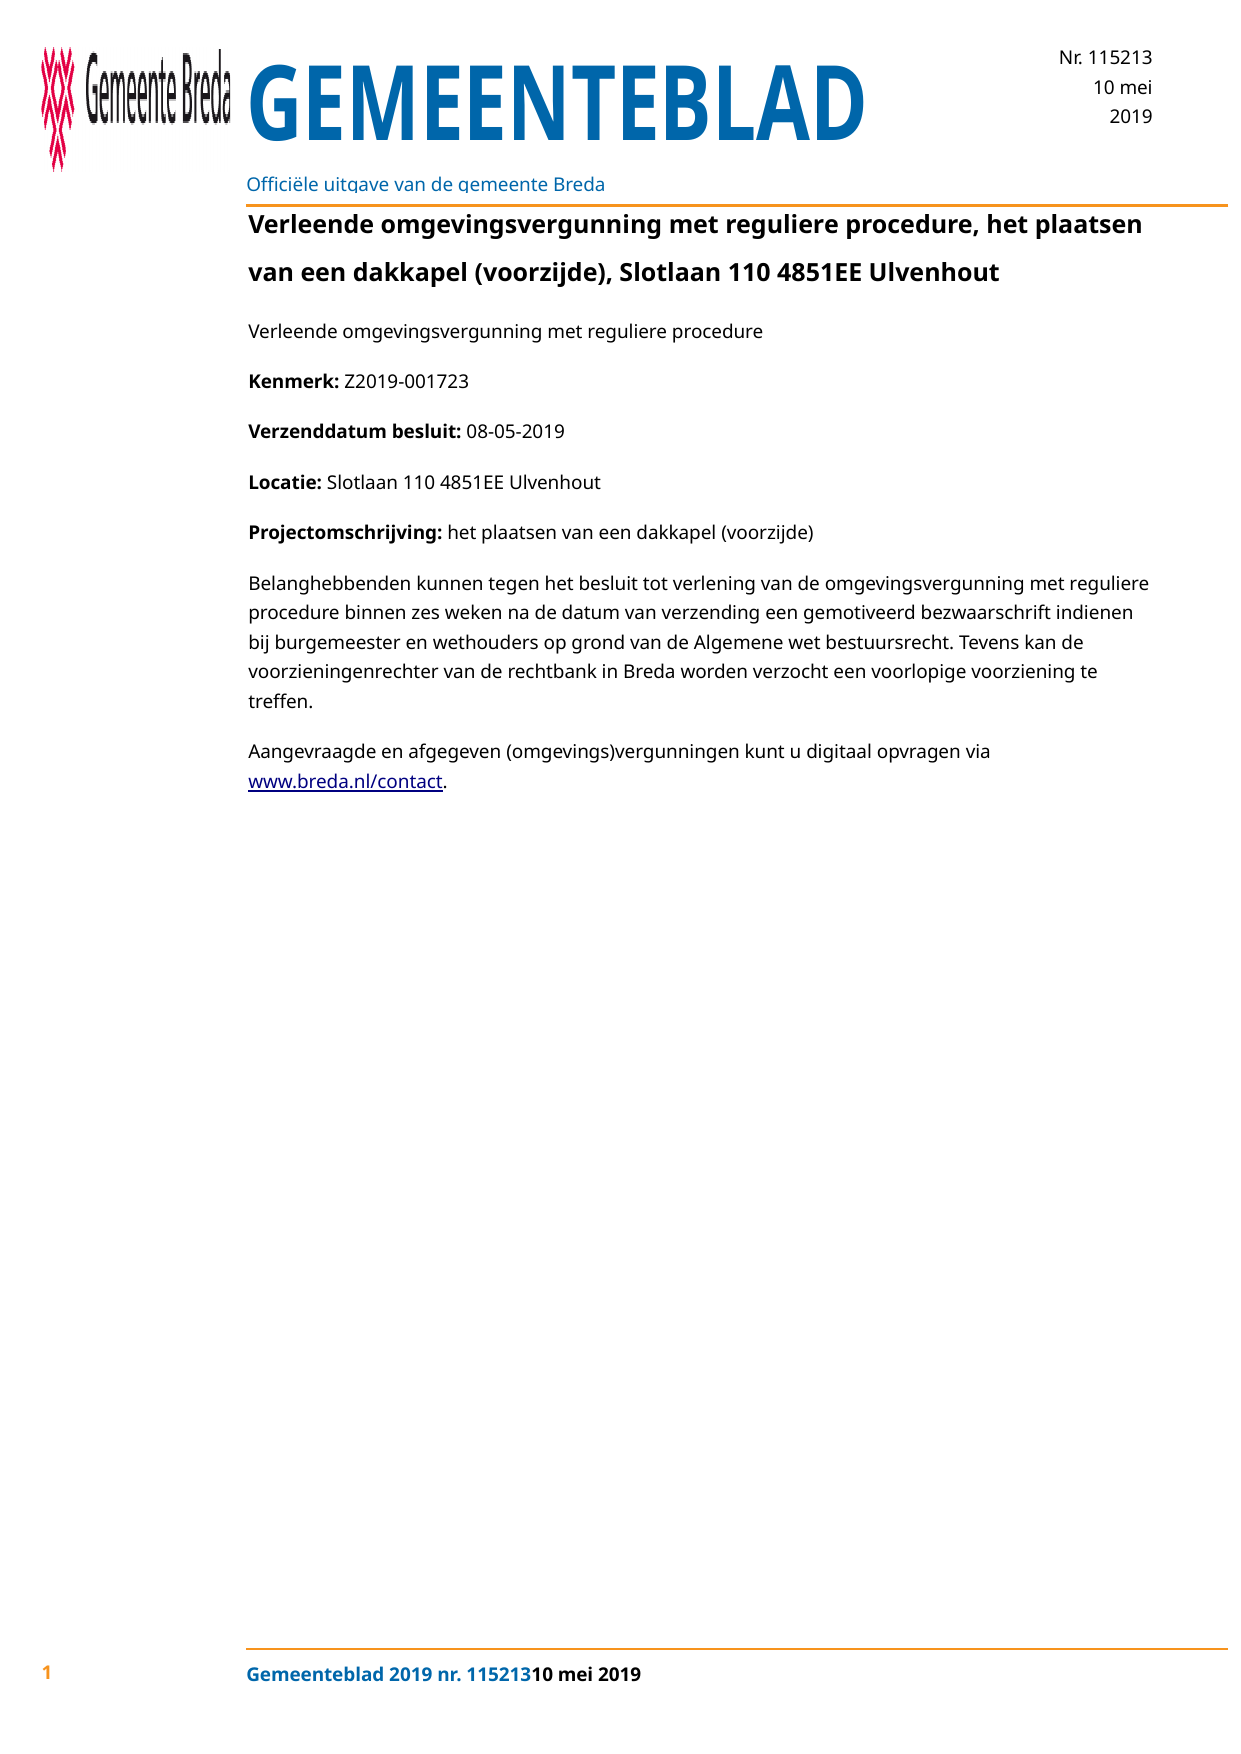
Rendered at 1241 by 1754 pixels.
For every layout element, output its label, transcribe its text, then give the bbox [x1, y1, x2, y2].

text Projectomschrijving: het plaatsen van een dakkapel (voorzijde) [248, 519, 1152, 545]
text Verleende omgevingsvergunning met reguliere procedure [248, 318, 1152, 344]
text Kenmerk: Z2019-001723 [248, 368, 1152, 394]
text Locatie: Slotlaan 110 4851EE Ulvenhout [248, 469, 1152, 495]
text Belanghebbenden kunnen tegen het besluit tot verlening van de omgevingsvergunning met reguliere procedure binnen zes weken na de datum van verzending een gemotiveerd bezwaarschrift indienen bij burgemeester en wethouders op grond van de Algemene wet bestuursrecht. Tevens kan de voorzieningenrechter van de rechtbank in Breda worden verzocht een voorlopige voorziening te treffen. [248, 570, 1152, 714]
text Verzenddatum besluit: 08-05-2019 [248, 419, 1152, 444]
picture [41, 47, 231, 172]
text Verleende omgevingsvergunning met reguliere procedure, het plaatsen van een dakkapel (voorzijde), Slotlaan 110 4851EE Ulvenhout [248, 207, 1152, 288]
text Aangevraagde en afgegeven (omgevings)vergunningen kunt u digitaal opvragen via www.breda.nl/contact. [248, 739, 1152, 794]
